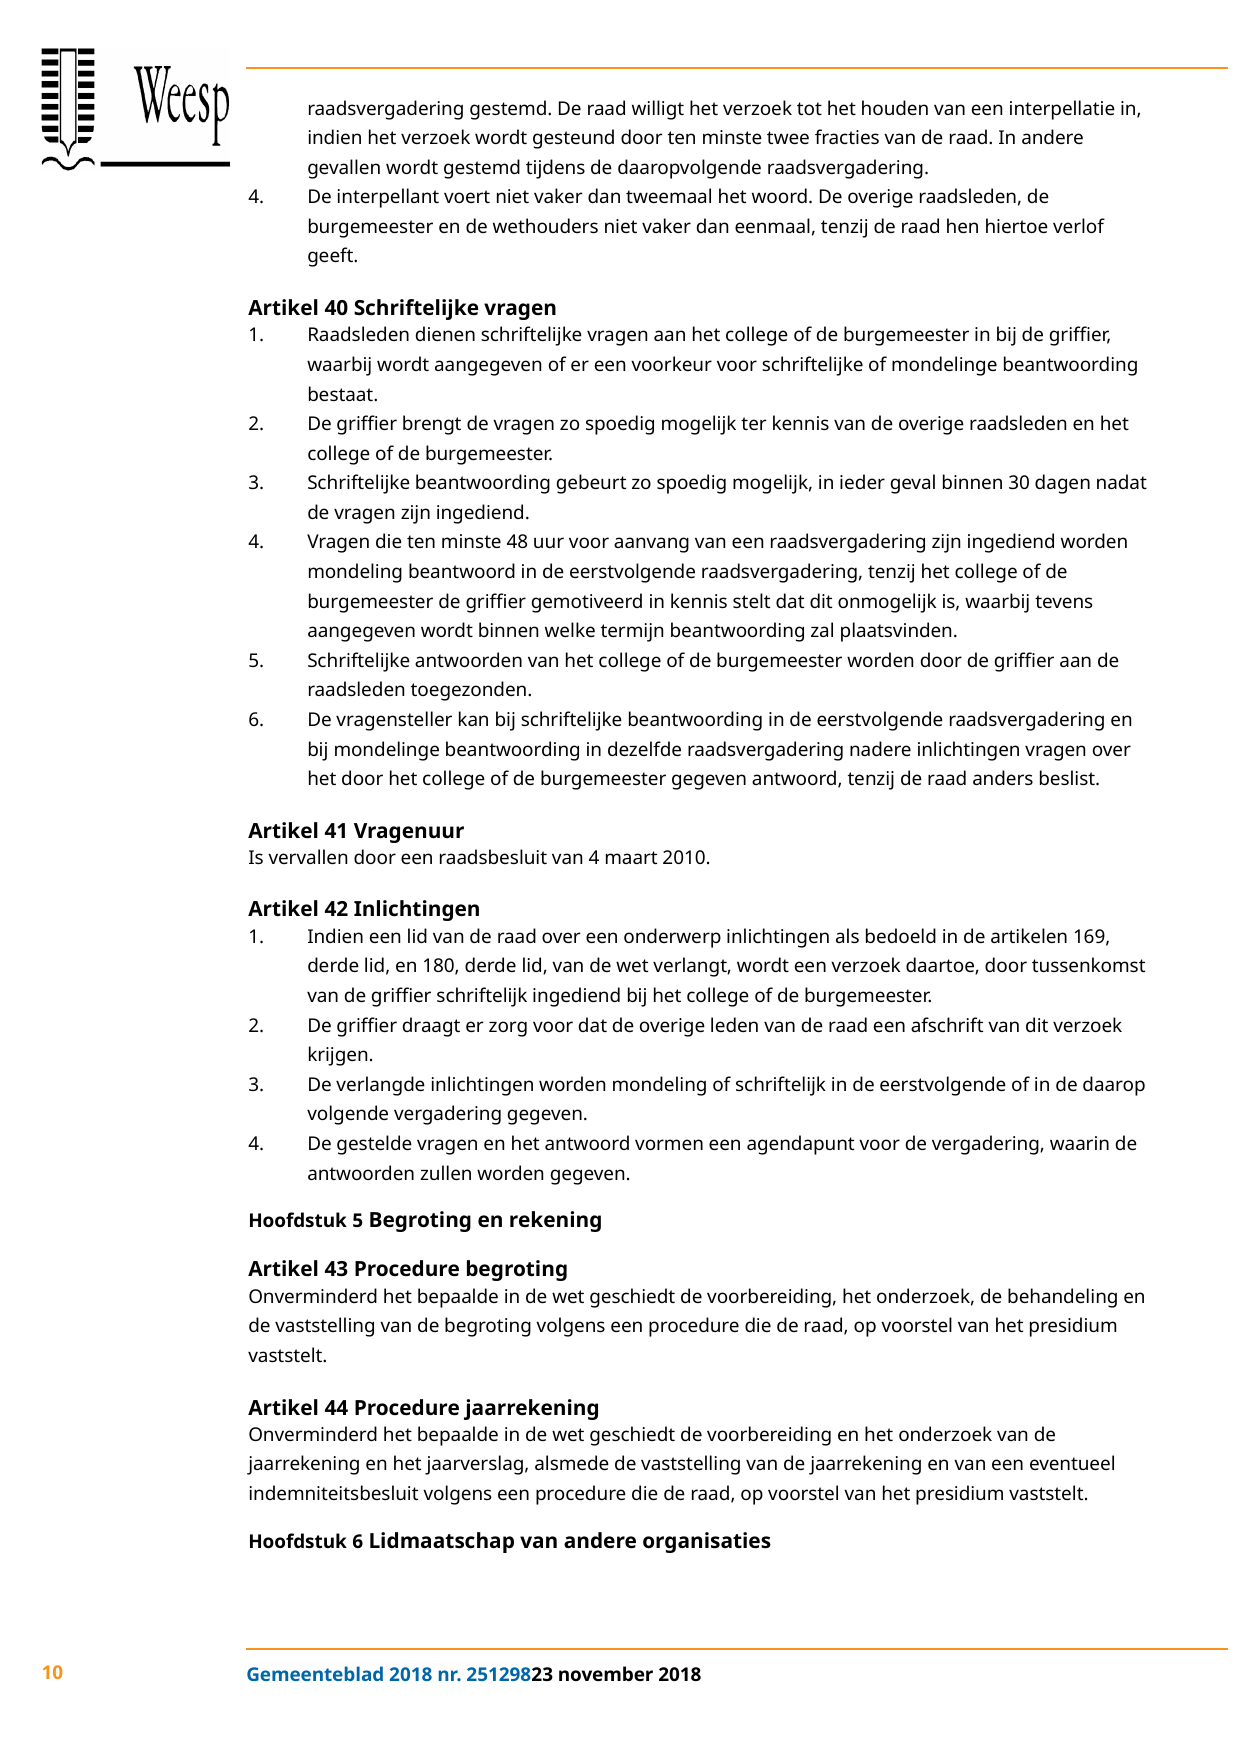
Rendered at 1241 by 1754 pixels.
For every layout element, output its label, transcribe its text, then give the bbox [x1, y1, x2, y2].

text Artikel 40 Schriftelijke vragen [248, 293, 1152, 322]
text Artikel 42 Inlichtingen [248, 894, 1152, 923]
text Artikel 43 Procedure begroting [248, 1254, 1152, 1283]
text Is vervallen door een raadsbesluit van 4 maart 2010. [248, 844, 1152, 870]
list Indien een lid van de raad over een onderwerp inlichtingen als bedoeld in de artikelen 169, derde lid, en 180, derde lid, van de wet verlangt, wordt een verzoek daartoe, door tussenkomst van de griffier schriftelijk ingediend bij het college of de burgemeester. [248, 923, 1152, 1008]
list Vragen die ten minste 48 uur voor aanvang van een raadsvergadering zijn ingediend worden mondeling beantwoord in de eerstvolgende raadsvergadering, tenzij het college of de burgemeester de griffier gemotiveerd in kennis stelt dat dit onmogelijk is, waarbij tevens aangegeven wordt binnen welke termijn beantwoording zal plaatsvinden. [248, 529, 1152, 643]
text Hoofdstuk 5 Begroting en rekening [248, 1205, 1152, 1234]
list Raadsleden dienen schriftelijke vragen aan het college of de burgemeester in bij de griffier, waarbij wordt aangegeven of er een voorkeur voor schriftelijke of mondelinge beantwoording bestaat. [248, 322, 1152, 406]
list De gestelde vragen en het antwoord vormen een agendapunt voor de vergadering, waarin de antwoorden zullen worden gegeven. [248, 1130, 1152, 1185]
list De verlangde inlichtingen worden mondeling of schriftelijk in de eerstvolgende of in de daarop volgende vergadering gegeven. [248, 1071, 1152, 1126]
text Onverminderd het bepaalde in de wet geschiedt de voorbereiding, het onderzoek, de behandeling en de vaststelling van de begroting volgens een procedure die de raad, op voorstel van het presidium vaststelt. [248, 1283, 1152, 1368]
list De interpellant voert niet vaker dan tweemaal het woord. De overige raadsleden, de burgemeester en de wethouders niet vaker dan eenmaal, tenzij de raad hen hiertoe verlof geeft. [248, 183, 1152, 268]
list Schriftelijke antwoorden van het college of de burgemeester worden door de griffier aan de raadsleden toegezonden. [248, 647, 1152, 702]
list De vragensteller kan bij schriftelijke beantwoording in de eerstvolgende raadsvergadering en bij mondelinge beantwoording in dezelfde raadsvergadering nadere inlichtingen vragen over het door het college of de burgemeester gegeven antwoord, tenzij de raad anders beslist. [248, 706, 1152, 791]
list Schriftelijke beantwoording gebeurt zo spoedig mogelijk, in ieder geval binnen 30 dagen nadat de vragen zijn ingediend. [248, 469, 1152, 525]
list De griffier draagt er zorg voor dat de overige leden van de raad een afschrift van dit verzoek krijgen. [248, 1012, 1152, 1067]
picture [41, 47, 231, 172]
list raadsvergadering gestemd. De raad willigt het verzoek tot het houden van een interpellatie in, indien het verzoek wordt gesteund door ten minste twee fracties van de raad. In andere gevallen wordt gestemd tijdens de daaropvolgende raadsvergadering. [248, 95, 1152, 180]
text Artikel 44 Procedure jaarrekening [248, 1393, 1152, 1421]
list De griffier brengt de vragen zo spoedig mogelijk ter kennis van de overige raadsleden en het college of de burgemeester. [248, 410, 1152, 466]
text Onverminderd het bepaalde in de wet geschiedt de voorbereiding en het onderzoek van de jaarrekening en het jaarverslag, alsmede de vaststelling van de jaarrekening en van een eventueel indemniteitsbesluit volgens een procedure die de raad, op voorstel van het presidium vaststelt. [248, 1421, 1152, 1506]
text Hoofdstuk 6 Lidmaatschap van andere organisaties [248, 1526, 1152, 1554]
text Artikel 41 Vragenuur [248, 816, 1152, 844]
